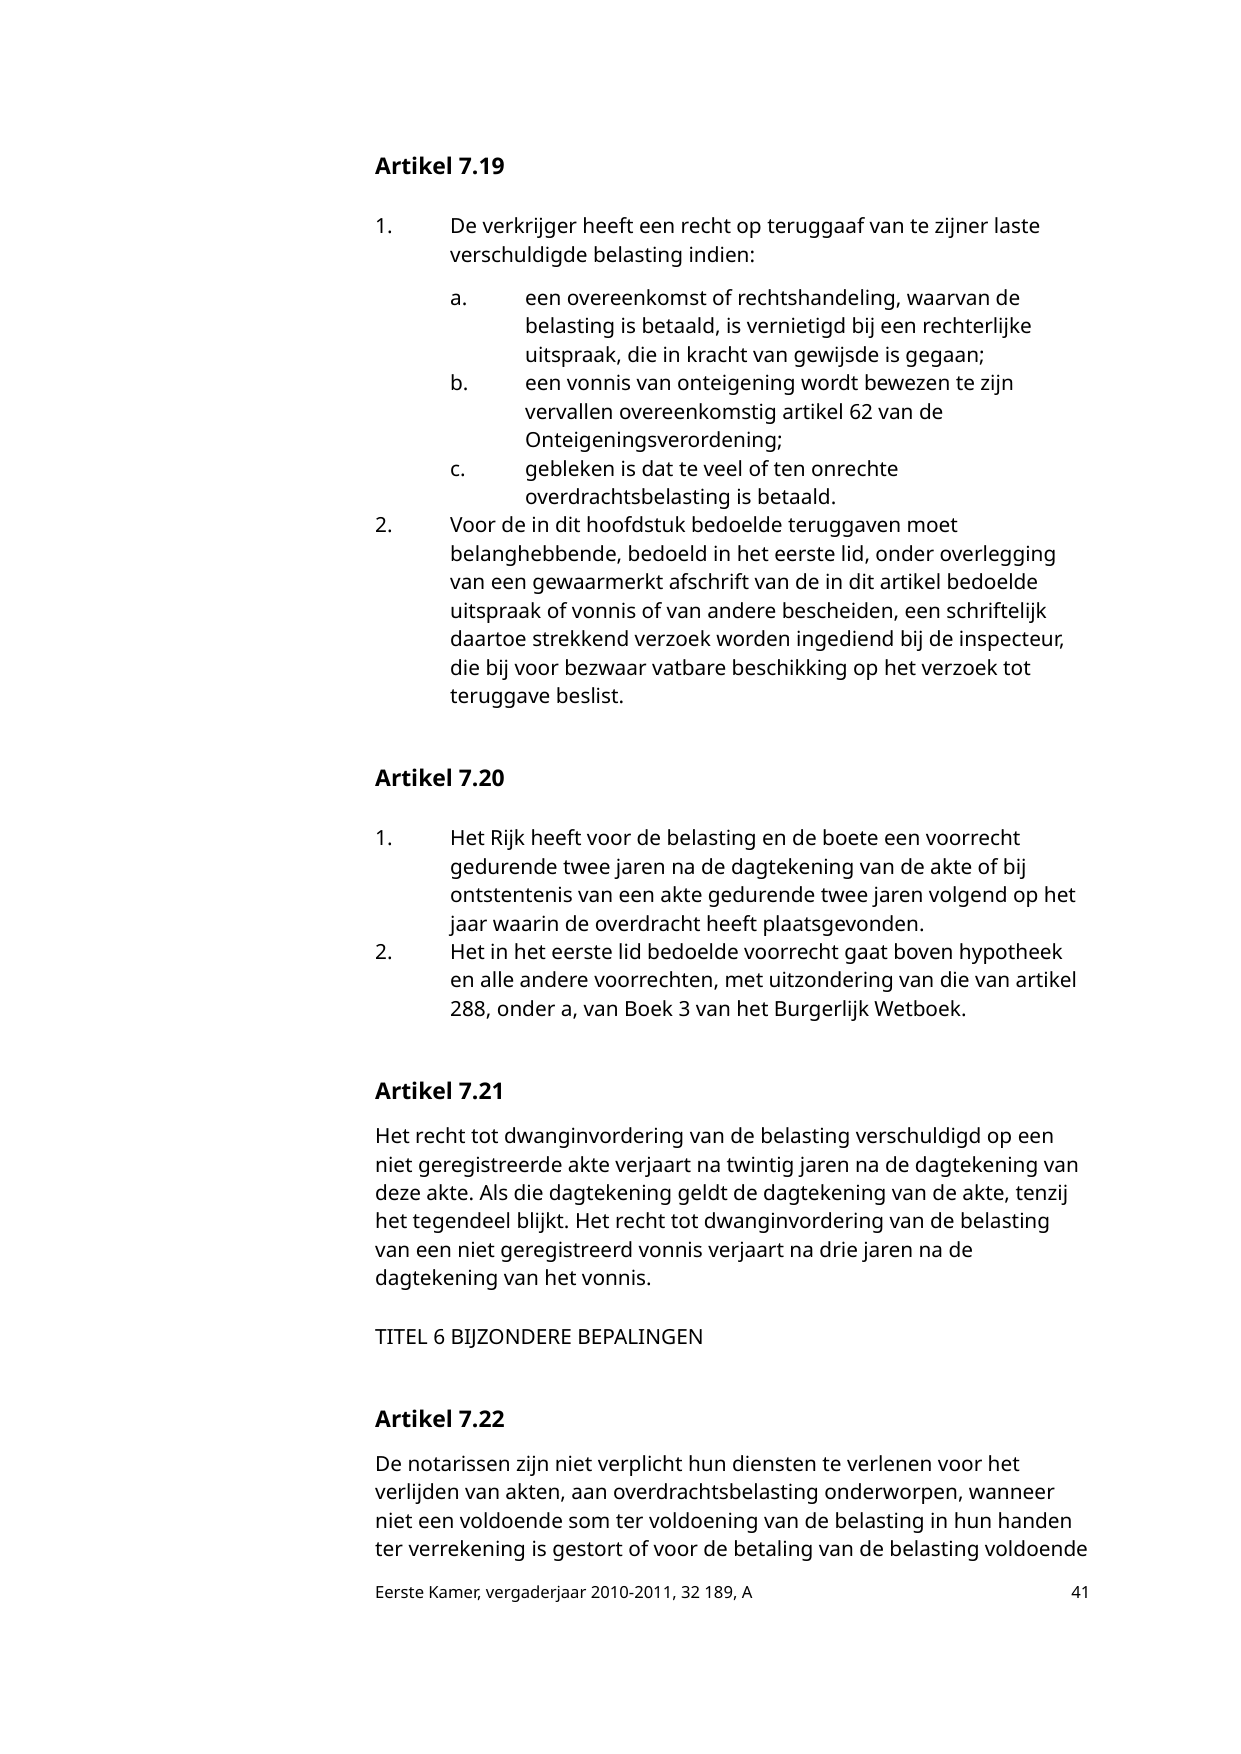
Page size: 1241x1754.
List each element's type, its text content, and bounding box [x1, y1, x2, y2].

list Voor de in dit hoofdstuk bedoelde teruggaven moet belanghebbende, bedoeld in het eerste lid, onder overlegging van een gewaarmerkt afschrift van de in dit artikel bedoelde uitspraak of vonnis of van andere bescheiden, een schriftelijk daartoe strekkend verzoek worden ingediend bij de inspecteur, die bij voor bezwaar vatbare beschikking op het verzoek tot teruggave beslist. [375, 511, 1090, 710]
text Het recht tot dwanginvordering van de belasting verschuldigd op een niet geregistreerde akte verjaart na twintig jaren na de dagtekening van deze akte. Als die dagtekening geldt de dagtekening van de akte, tenzij het tegendeel blijkt. Het recht tot dwanginvordering van de belasting van een niet geregistreerd vonnis verjaart na drie jaren na de dagtekening van het vonnis. [375, 1121, 1090, 1292]
subtitle Artikel 7.19 [375, 150, 1090, 181]
list gebleken is dat te veel of ten onrechte overdrachtsbelasting is betaald. [450, 454, 1090, 511]
subtitle TITEL 6 BIJZONDERE BEPALINGEN [375, 1322, 1090, 1350]
list Het Rijk heeft voor de belasting en de boete een voorrecht gedurende twee jaren na de dagtekening van de akte of bij ontstentenis van een akte gedurende twee jaren volgend op het jaar waarin de overdracht heeft plaatsgevonden. [375, 823, 1090, 937]
list een vonnis van onteigening wordt bewezen te zijn vervallen overeenkomstig artikel 62 van de Onteigeningsverordening; [450, 368, 1090, 454]
list een overeenkomst of rechtshandeling, waarvan de belasting is betaald, is vernietigd bij een rechterlijke uitspraak, die in kracht van gewijsde is gegaan; [450, 283, 1090, 368]
list De verkrijger heeft een recht op teruggaaf van te zijner laste verschuldigde belasting indien: [375, 211, 1090, 268]
subtitle Artikel 7.20 [375, 762, 1090, 793]
list Het in het eerste lid bedoelde voorrecht gaat boven hypotheek en alle andere voorrechten, met uitzondering van die van artikel 288, onder a, van Boek 3 van het Burgerlijk Wetboek. [375, 937, 1090, 1022]
subtitle Artikel 7.22 [375, 1403, 1090, 1434]
subtitle Artikel 7.21 [375, 1075, 1090, 1106]
text De notarissen zijn niet verplicht hun diensten te verlenen voor het verlijden van akten, aan overdrachtsbelasting onderworpen, wanneer niet een voldoende som ter voldoening van de belasting in hun handen ter verrekening is gestort of voor de betaling van de belasting voldoende [375, 1449, 1090, 1563]
